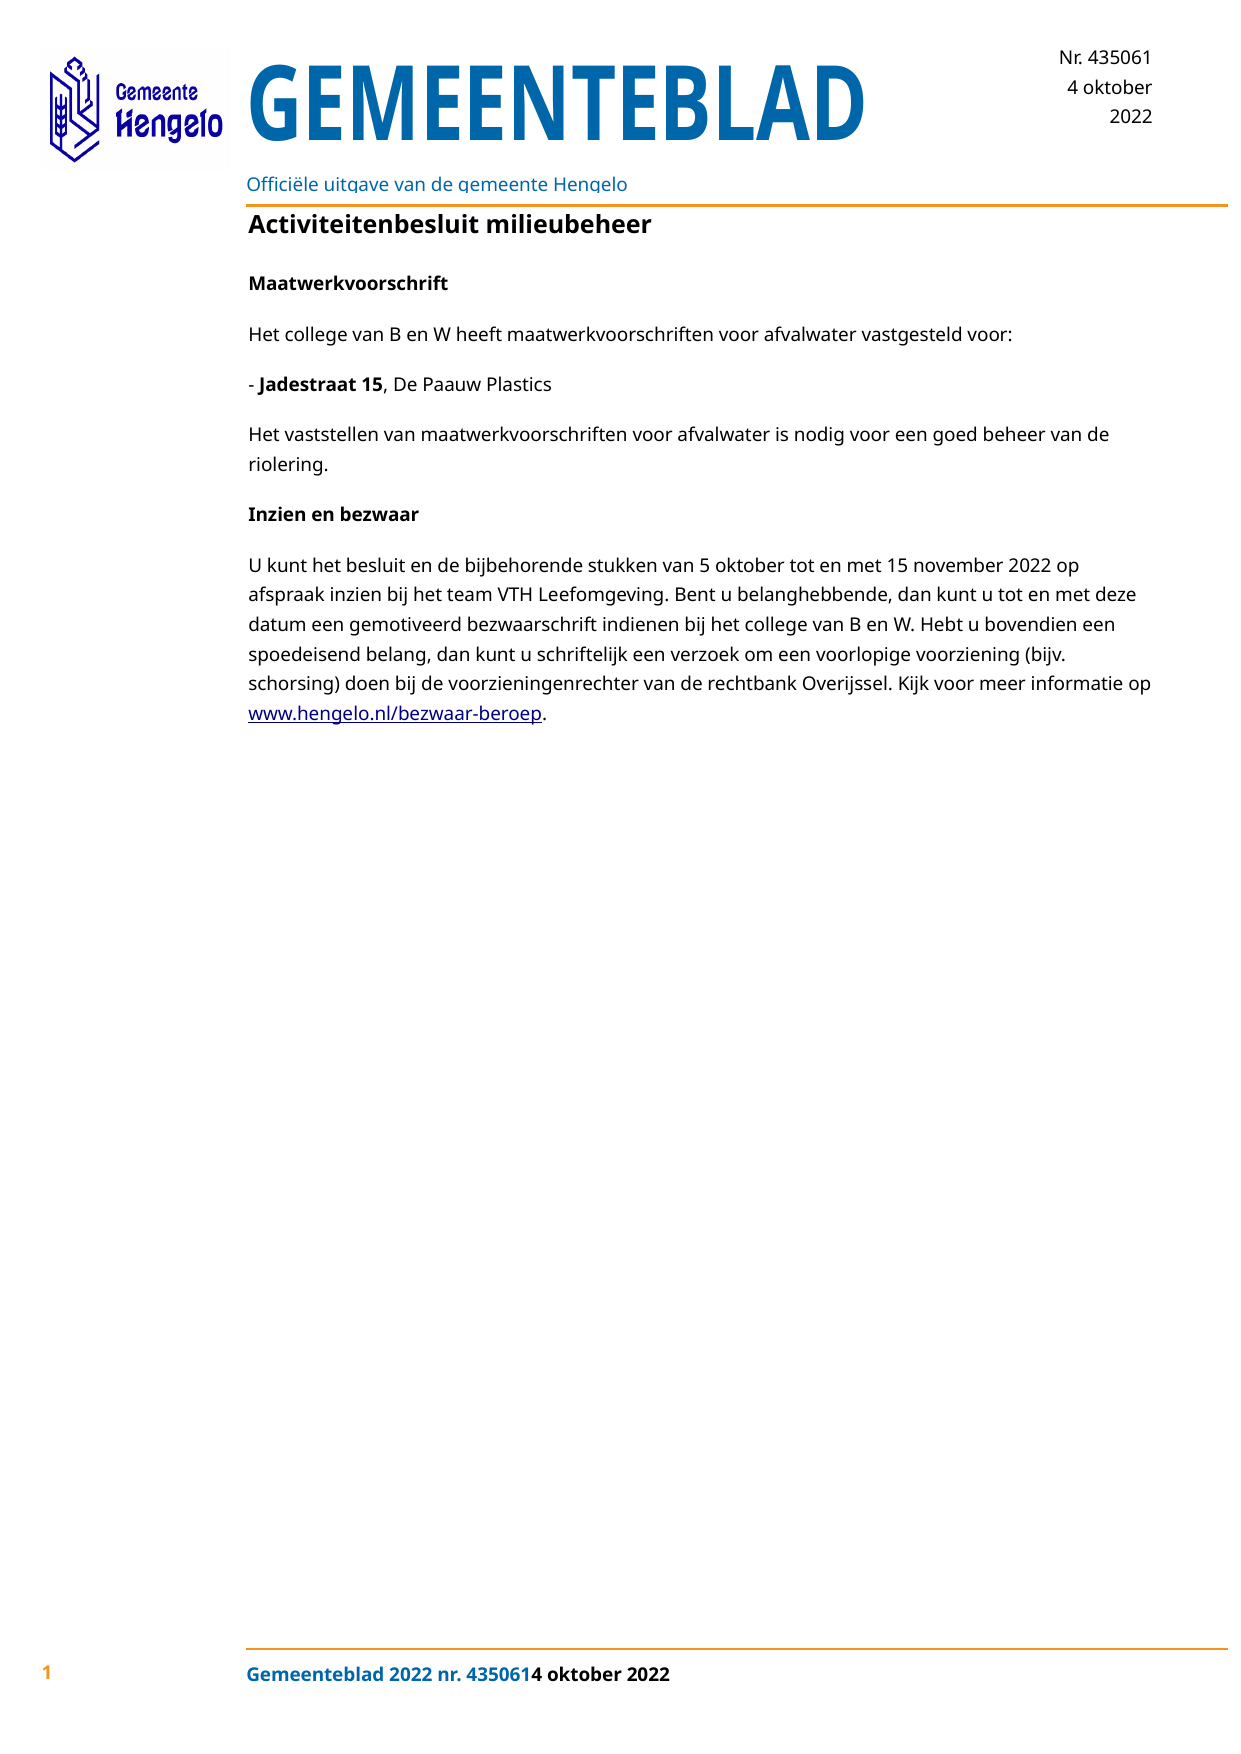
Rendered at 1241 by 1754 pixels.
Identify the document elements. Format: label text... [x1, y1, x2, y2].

text Maatwerkvoorschrift [248, 270, 1152, 296]
text - Jadestraat 15, De Paauw Plastics [248, 371, 1152, 397]
text Het vaststellen van maatwerkvoorschriften voor afvalwater is nodig voor een goed beheer van de riolering. [248, 422, 1152, 477]
text U kunt het besluit en de bijbehorende stukken van 5 oktober tot en met 15 november 2022 op afspraak inzien bij het team VTH Leefomgeving. Bent u belanghebbende, dan kunt u tot en met deze datum een gemotiveerd bezwaarschrift indienen bij het college van B en W. Hebt u bovendien een spoedeisend belang, dan kunt u schriftelijk een verzoek om een voorlopige voorziening (bijv. schorsing) doen bij de voorzieningenrechter van de rechtbank Overijssel. Kijk voor meer informatie op www.hengelo.nl/bezwaar-beroep. [248, 552, 1152, 726]
picture [41, 47, 231, 172]
text Inzien en bezwaar [248, 502, 1152, 527]
text Activiteitenbesluit milieubeheer [248, 207, 1152, 241]
text Het college van B en W heeft maatwerkvoorschriften voor afvalwater vastgesteld voor: [248, 321, 1152, 346]
